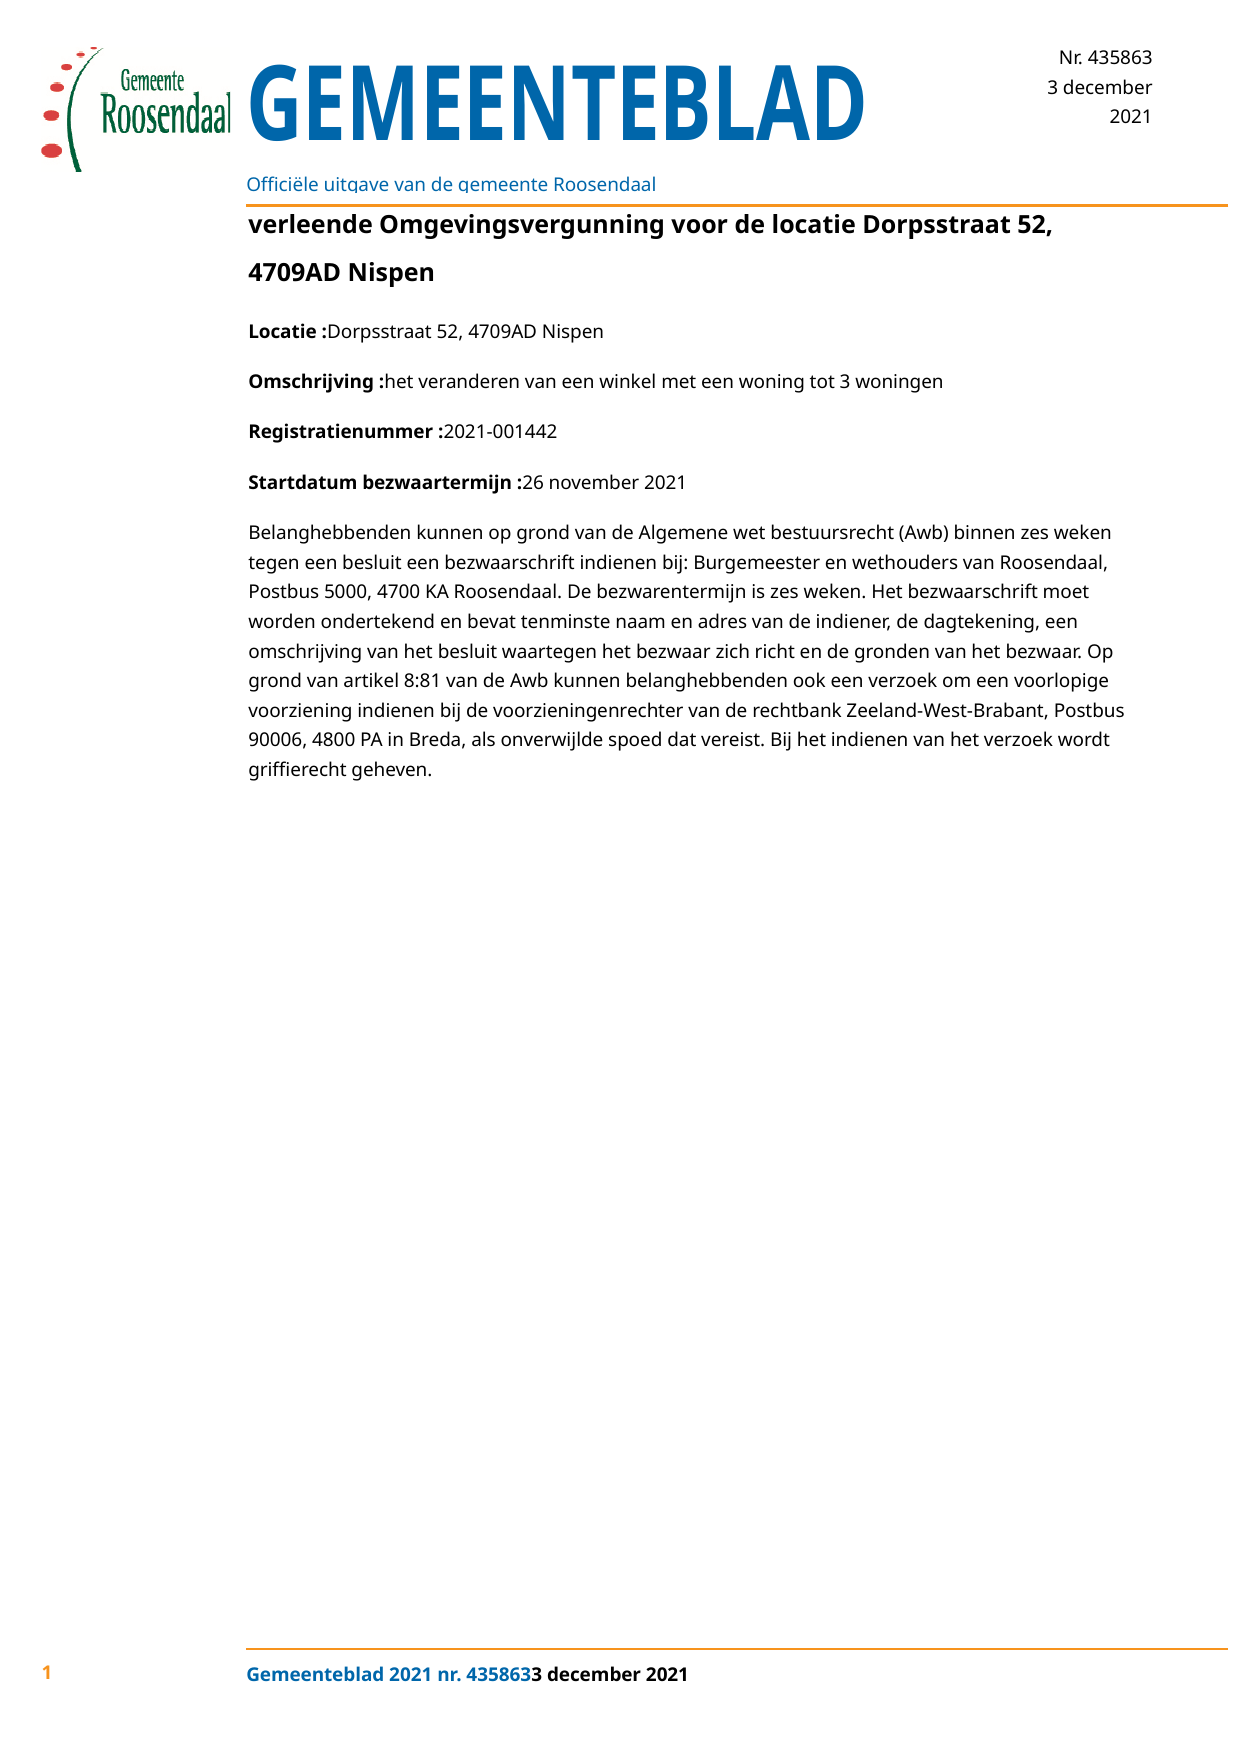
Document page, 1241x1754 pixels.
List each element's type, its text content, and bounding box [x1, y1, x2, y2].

picture [41, 47, 231, 172]
text verleende Omgevingsvergunning voor de locatie Dorpsstraat 52, 4709AD Nispen [248, 207, 1152, 288]
text Registratienummer :2021-001442 [248, 419, 1152, 444]
text Omschrijving :het veranderen van een winkel met een woning tot 3 woningen [248, 368, 1152, 394]
text Startdatum bezwaartermijn :26 november 2021 [248, 469, 1152, 495]
text Belanghebbenden kunnen op grond van de Algemene wet bestuursrecht (Awb) binnen zes weken tegen een besluit een bezwaarschrift indienen bij: Burgemeester en wethouders van Roosendaal, Postbus 5000, 4700 KA Roosendaal. De bezwarentermijn is zes weken. Het bezwaarschrift moet worden ondertekend en bevat tenminste naam en adres van de indiener, de dagtekening, een omschrijving van het besluit waartegen het bezwaar zich richt en de gronden van het bezwaar. Op grond van artikel 8:81 van de Awb kunnen belanghebbenden ook een verzoek om een voorlopige voorziening indienen bij de voorzieningenrechter van de rechtbank Zeeland-West-Brabant, Postbus 90006, 4800 PA in Breda, als onverwijlde spoed dat vereist. Bij het indienen van het verzoek wordt griffierecht geheven. [248, 519, 1152, 782]
text Locatie :Dorpsstraat 52, 4709AD Nispen [248, 318, 1152, 344]
